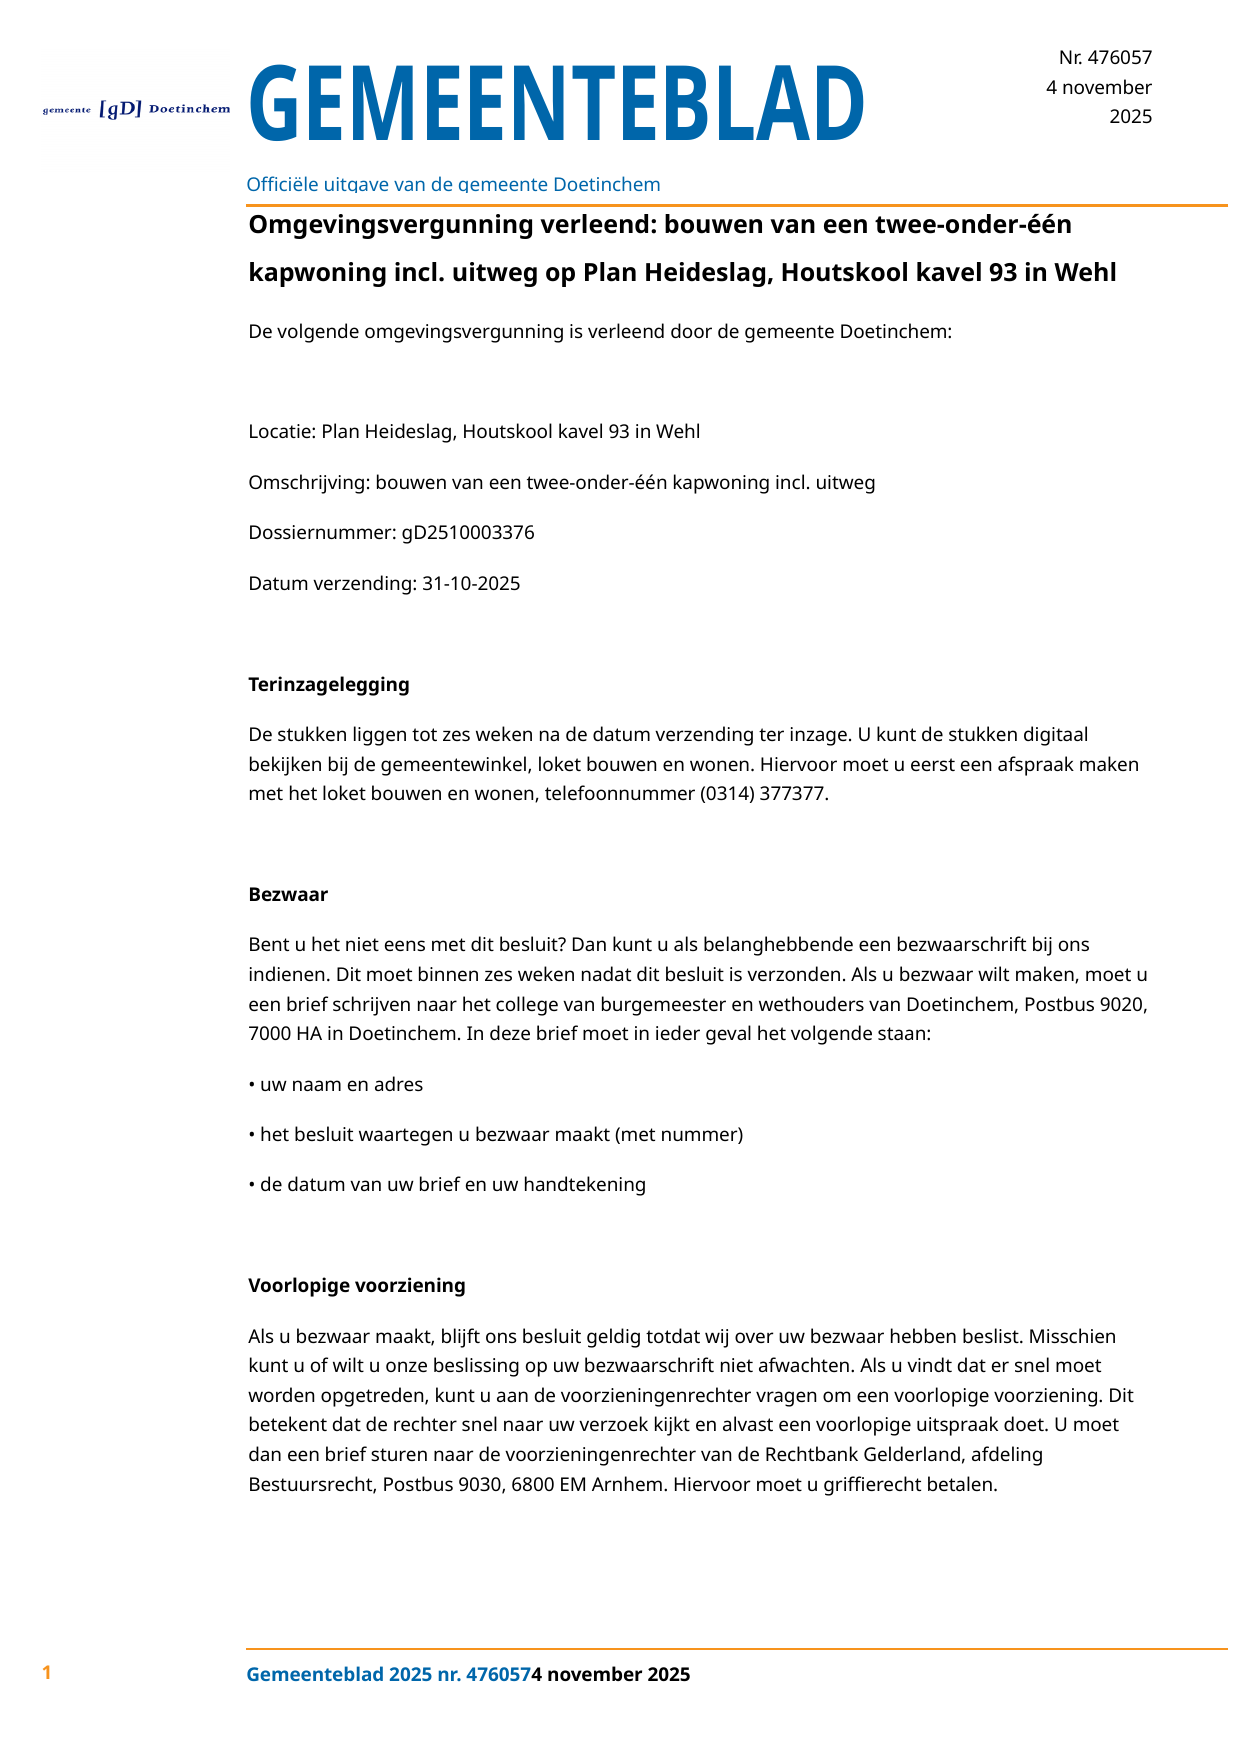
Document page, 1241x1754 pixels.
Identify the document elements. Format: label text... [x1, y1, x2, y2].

text Omgevingsvergunning verleend: bouwen van een twee-onder-één kapwoning incl. uitweg op Plan Heideslag, Houtskool kavel 93 in Wehl [248, 207, 1152, 288]
text Datum verzending: 31-10-2025 [248, 570, 1152, 596]
text De stukken liggen tot zes weken na de datum verzending ter inzage. U kunt de stukken digitaal bekijken bij de gemeentewinkel, loket bouwen en wonen. Hiervoor moet u eerst een afspraak maken met het loket bouwen en wonen, telefoonnummer (0314) 377377. [248, 721, 1152, 806]
text Bent u het niet eens met dit besluit? Dan kunt u als belanghebbende een bezwaarschrift bij ons indienen. Dit moet binnen zes weken nadat dit besluit is verzonden. Als u bezwaar wilt maken, moet u een brief schrijven naar het college van burgemeester en wethouders van Doetinchem, Postbus 9020, 7000 HA in Doetinchem. In deze brief moet in ieder geval het volgende staan: [248, 932, 1152, 1046]
text Als u bezwaar maakt, blijft ons besluit geldig totdat wij over uw bezwaar hebben beslist. Misschien kunt u of wilt u onze beslissing op uw bezwaarschrift niet afwachten. Als u vindt dat er snel moet worden opgetreden, kunt u aan de voorzieningenrechter vragen om een voorlopige voorziening. Dit betekent dat de rechter snel naar uw verzoek kijkt en alvast een voorlopige uitspraak doet. U moet dan een brief sturen naar de voorzieningenrechter van de Rechtbank Gelderland, afdeling Bestuursrecht, Postbus 9030, 6800 EM Arnhem. Hiervoor moet u griffierecht betalen. [248, 1323, 1152, 1497]
text Omschrijving: bouwen van een twee-onder-één kapwoning incl. uitweg [248, 469, 1152, 495]
picture [41, 47, 231, 172]
text • het besluit waartegen u bezwaar maakt (met nummer) [248, 1121, 1152, 1147]
text Dossiernummer: gD2510003376 [248, 519, 1152, 545]
text Terinzagelegging [248, 671, 1152, 697]
text Bezwaar [248, 881, 1152, 907]
text • de datum van uw brief en uw handtekening [248, 1172, 1152, 1197]
text Locatie: Plan Heideslag, Houtskool kavel 93 in Wehl [248, 419, 1152, 444]
text De volgende omgevingsvergunning is verleend door de gemeente Doetinchem: [248, 318, 1152, 344]
text Voorlopige voorziening [248, 1272, 1152, 1298]
text • uw naam en adres [248, 1071, 1152, 1097]
